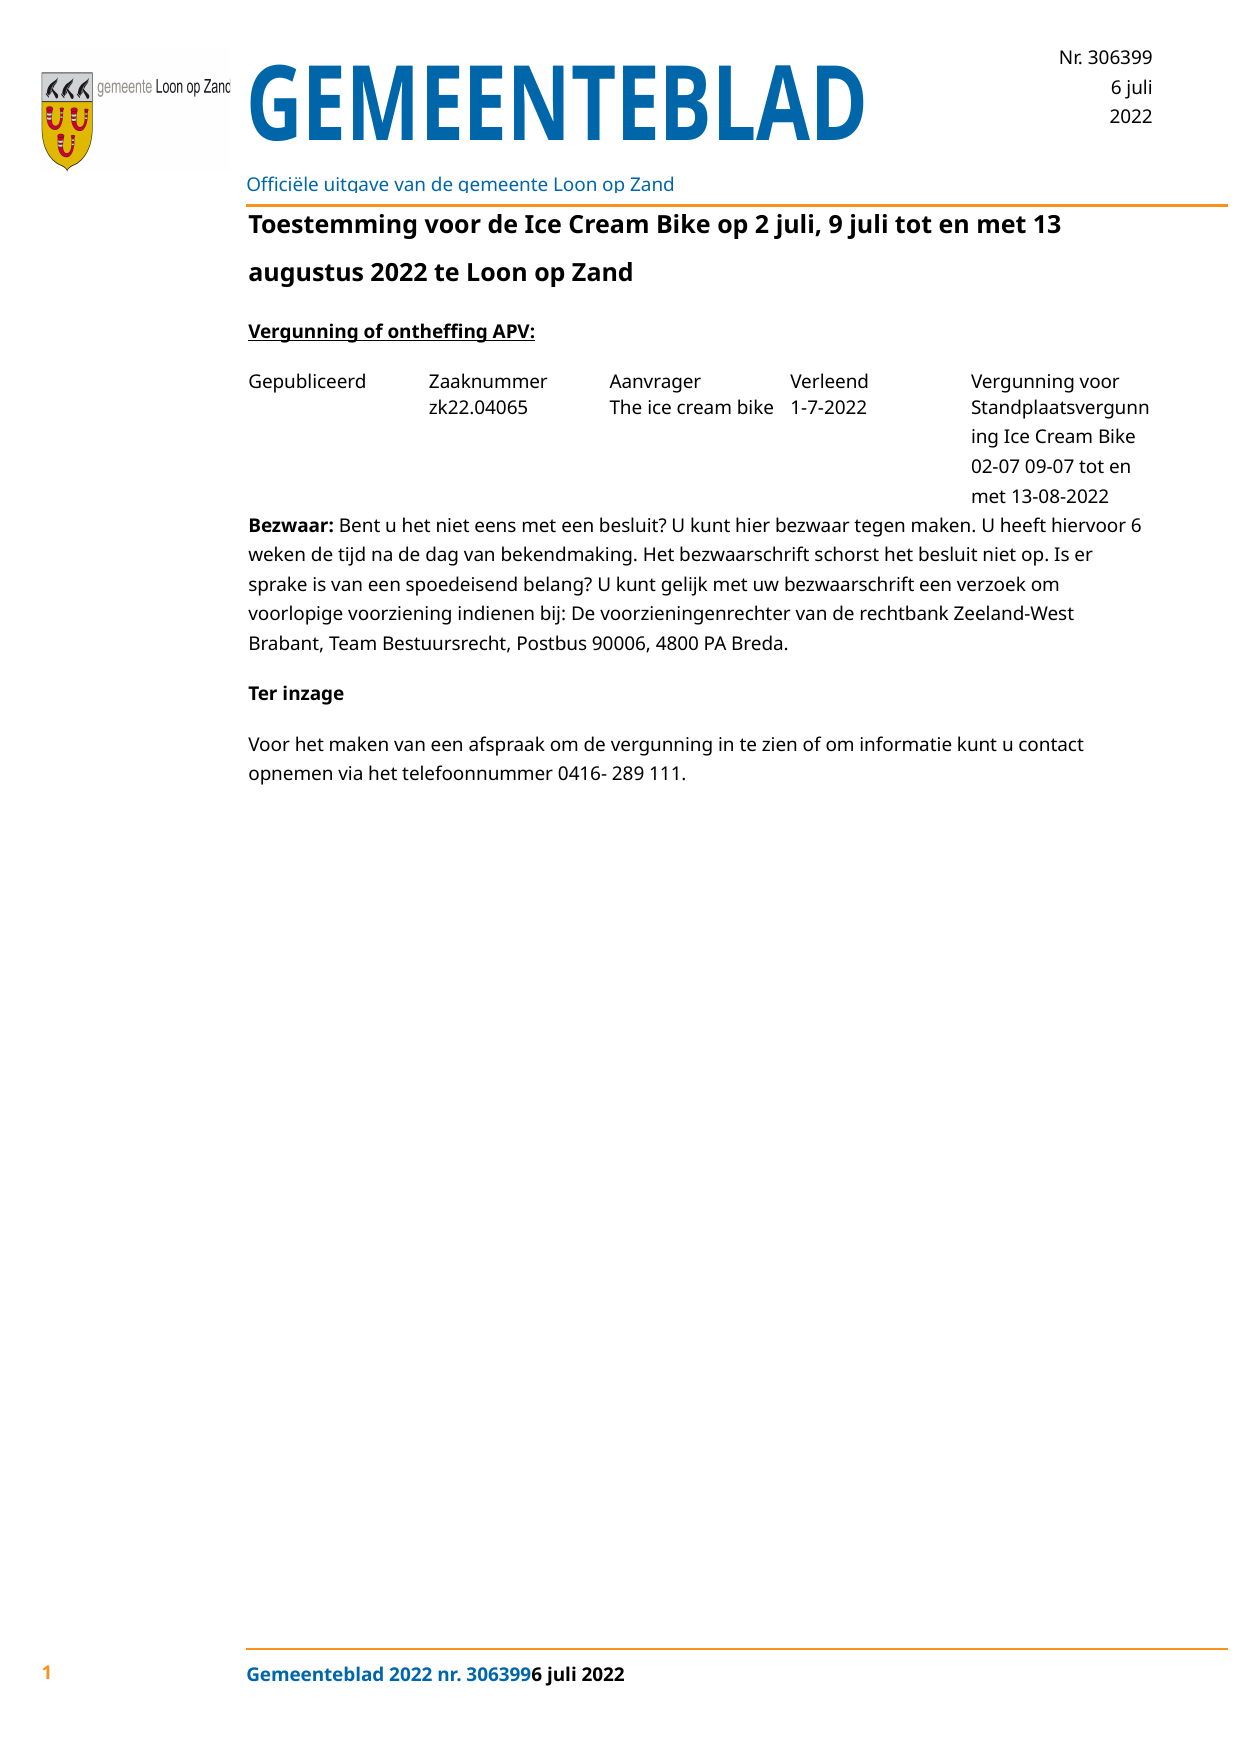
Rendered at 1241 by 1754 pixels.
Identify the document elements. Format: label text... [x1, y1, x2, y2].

table_cell zk22.04065 [429, 394, 609, 509]
table_cell The ice cream bike [609, 394, 790, 509]
table_cell Standplaatsvergunning Ice Cream Bike 02-07 09-07 tot en met 13-08-2022 [971, 394, 1152, 509]
table_cell [248, 394, 429, 509]
table_cell 1-7-2022 [790, 394, 971, 509]
text Vergunning of ontheffing APV: [248, 318, 1152, 344]
table_header Zaaknummer [429, 369, 609, 394]
table_header Vergunning voor [971, 369, 1152, 394]
table_header Gepubliceerd [248, 369, 429, 394]
text Voor het maken van een afspraak om de vergunning in te zien of om informatie kunt u contact opnemen via het telefoonnummer 0416- 289 111. [248, 731, 1152, 786]
text Toestemming voor de Ice Cream Bike op 2 juli, 9 juli tot en met 13 augustus 2022 te Loon op Zand [248, 207, 1152, 288]
text Bezwaar: Bent u het niet eens met een besluit? U kunt hier bezwaar tegen maken. U heeft hiervoor 6 weken de tijd na de dag van bekendmaking. Het bezwaarschrift schorst het besluit niet op. Is er sprake is van een spoedeisend belang? U kunt gelijk met uw bezwaarschrift een verzoek om voorlopige voorziening indienen bij: De voorzieningenrechter van de rechtbank Zeeland-West Brabant, Team Bestuursrecht, Postbus 90006, 4800 PA Breda. [248, 512, 1152, 656]
table_header Verleend [790, 369, 971, 394]
text Ter inzage [248, 681, 1152, 706]
picture [41, 47, 231, 172]
table_header Aanvrager [609, 369, 790, 394]
